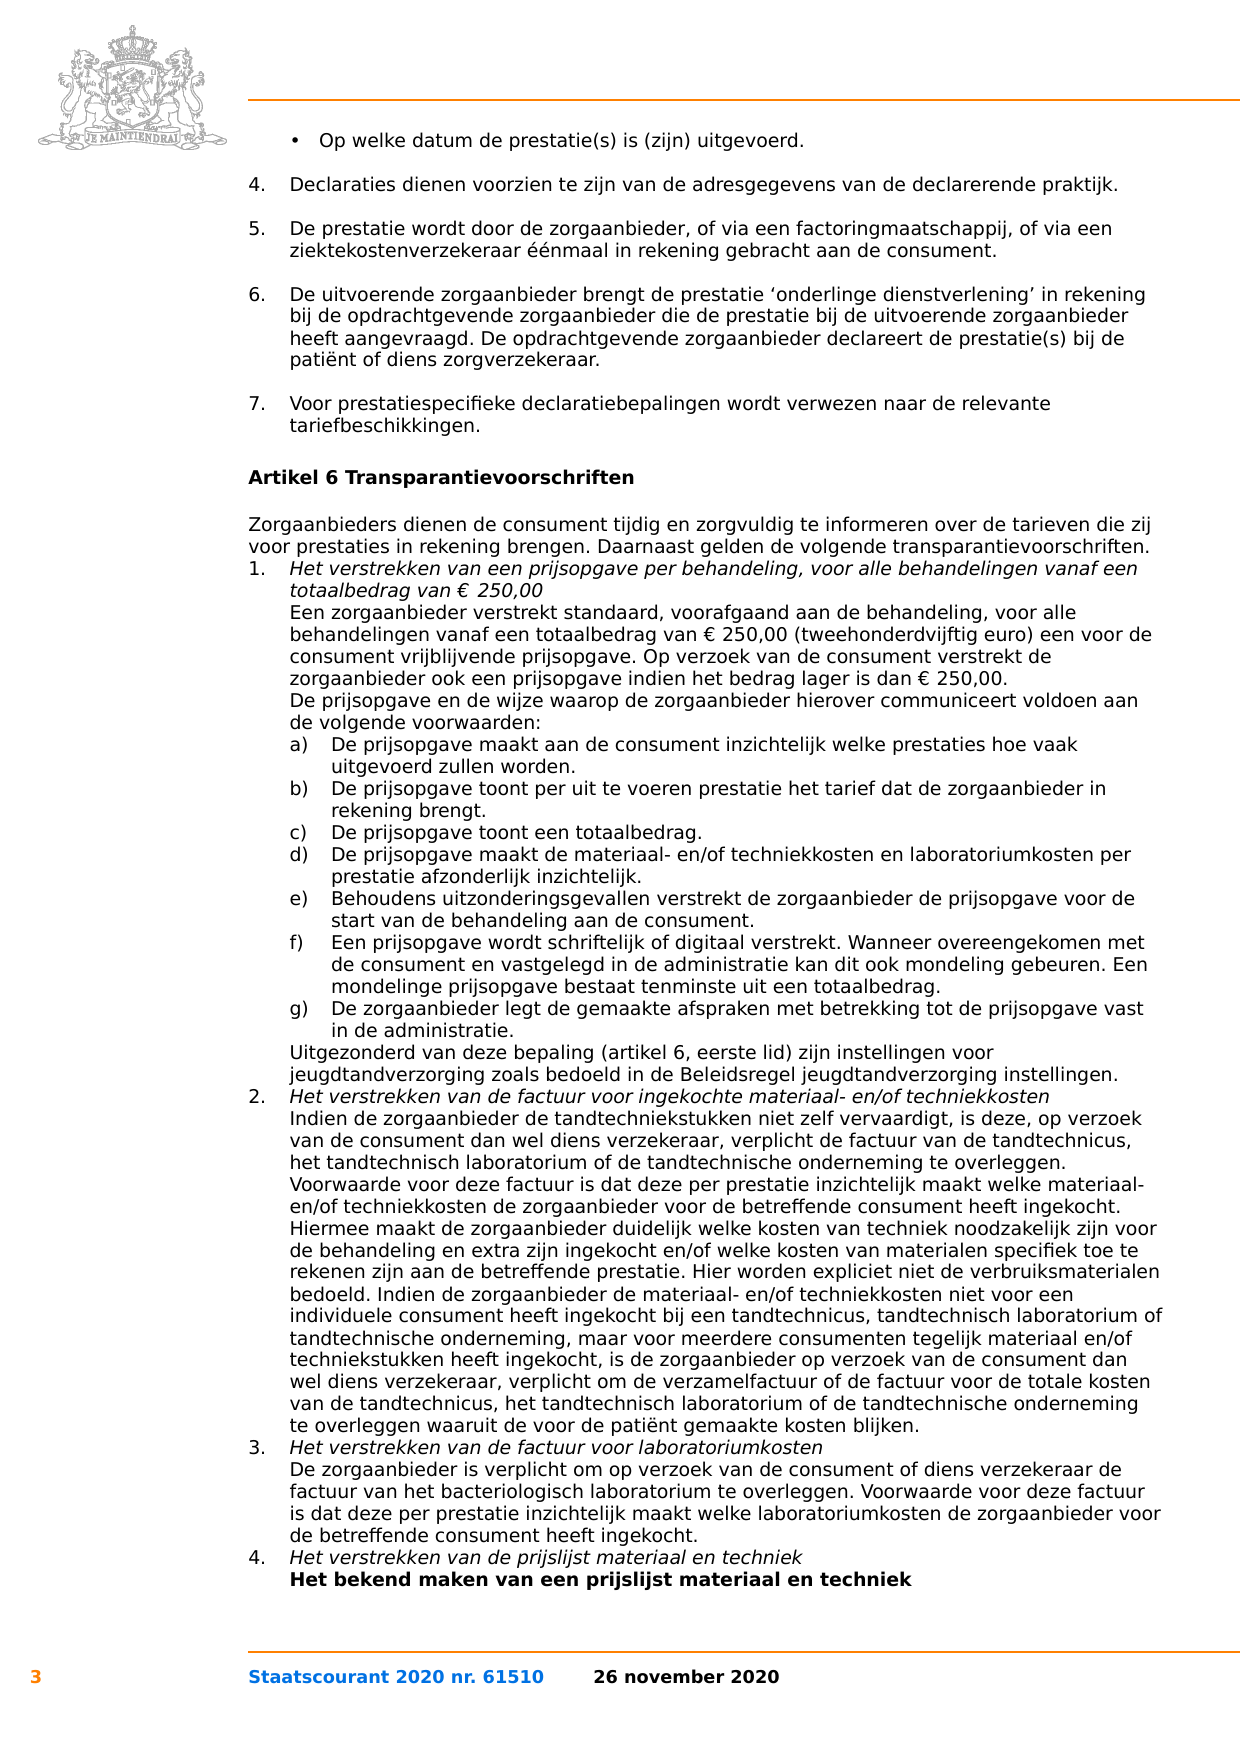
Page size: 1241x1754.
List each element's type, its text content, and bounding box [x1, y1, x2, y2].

text c) De prijsopgave toont een totaalbedrag. [289, 822, 1163, 844]
text Het bekend maken van een prijslijst materiaal en techniek [289, 1569, 1163, 1591]
text 2. Het verstrekken van de factuur voor ingekochte materiaal- en/of techniekkosten [248, 1086, 1163, 1108]
text Indien de zorgaanbieder de tandtechniekstukken niet zelf vervaardigt, is deze, op verzoek van de consument dan wel diens verzekeraar, verplicht de factuur van de tandtechnicus, het tandtechnisch laboratorium of de tandtechnische onderneming te overleggen. Voorwaarde voor deze factuur is dat deze per prestatie inzichtelijk maakt welke materiaal- en/of techniekkosten de zorgaanbieder voor de betreffende consument heeft ingekocht. Hiermee maakt de zorgaanbieder duidelijk welke kosten van techniek noodzakelijk zijn voor de behandeling en extra zijn ingekocht en/of welke kosten van materialen specifiek toe te rekenen zijn aan de betreffende prestatie. Hier worden expliciet niet de verbruiksmaterialen bedoeld. Indien de zorgaanbieder de materiaal- en/of techniekkosten niet voor een individuele consument heeft ingekocht bij een tandtechnicus, tandtechnisch laboratorium of tandtechnische onderneming, maar voor meerdere consumenten tegelijk materiaal en/of techniekstukken heeft ingekocht, is de zorgaanbieder op verzoek van de consument dan wel diens verzekeraar, verplicht om de verzamelfactuur of de factuur voor de totale kosten van de tandtechnicus, het tandtechnisch laboratorium of de tandtechnische onderneming te overleggen waaruit de voor de patiënt gemaakte kosten blijken. [289, 1108, 1163, 1437]
text 4. Declaraties dienen voorzien te zijn van de adresgegevens van de declarerende praktijk. [248, 174, 1163, 196]
text 3. Het verstrekken van de factuur voor laboratoriumkosten [248, 1437, 1163, 1459]
text 6. De uitvoerende zorgaanbieder brengt de prestatie ‘onderlinge dienstverlening’ in rekening bij de opdrachtgevende zorgaanbieder die de prestatie bij de uitvoerende zorgaanbieder heeft aangevraagd. De opdrachtgevende zorgaanbieder declareert de prestatie(s) bij de patiënt of diens zorgverzekeraar. [248, 283, 1163, 371]
text De prijsopgave en de wijze waarop de zorgaanbieder hierover communiceert voldoen aan de volgende voorwaarden: [289, 690, 1163, 734]
text Zorgaanbieders dienen de consument tijdig en zorgvuldig te informeren over de tarieven die zij voor prestaties in rekening brengen. Daarnaast gelden de volgende transparantievoorschriften. [248, 514, 1163, 558]
text f) Een prijsopgave wordt schriftelijk of digitaal verstrekt. Wanneer overeengekomen met de consument en vastgelegd in de administratie kan dit ook mondeling gebeuren. Een mondelinge prijsopgave bestaat tenminste uit een totaalbedrag. [289, 932, 1163, 998]
text a) De prijsopgave maakt aan de consument inzichtelijk welke prestaties hoe vaak uitgevoerd zullen worden. [289, 734, 1163, 778]
picture [38, 25, 227, 150]
text Een zorgaanbieder verstrekt standaard, voorafgaand aan de behandeling, voor alle behandelingen vanaf een totaalbedrag van € 250,00 (tweehonderdvijftig euro) een voor de consument vrijblijvende prijsopgave. Op verzoek van de consument verstrekt de zorgaanbieder ook een prijsopgave indien het bedrag lager is dan € 250,00. [289, 602, 1163, 690]
text e) Behoudens uitzonderingsgevallen verstrekt de zorgaanbieder de prijsopgave voor de start van de behandeling aan de consument. [289, 888, 1163, 932]
text • Op welke datum de prestatie(s) is (zijn) uitgevoerd. [289, 130, 1163, 152]
text d) De prijsopgave maakt de materiaal- en/of techniekkosten en laboratoriumkosten per prestatie afzonderlijk inzichtelijk. [289, 844, 1163, 888]
text 4. Het verstrekken van de prijslijst materiaal en techniek [248, 1547, 1163, 1569]
text 5. De prestatie wordt door de zorgaanbieder, of via een factoringmaatschappij, of via een ziektekostenverzekeraar éénmaal in rekening gebracht aan de consument. [248, 218, 1163, 262]
text 7. Voor prestatiespecifieke declaratiebepalingen wordt verwezen naar de relevante tariefbeschikkingen. [248, 393, 1163, 437]
text De zorgaanbieder is verplicht om op verzoek van de consument of diens verzekeraar de factuur van het bacteriologisch laboratorium te overleggen. Voorwaarde voor deze factuur is dat deze per prestatie inzichtelijk maakt welke laboratoriumkosten de zorgaanbieder voor de betreffende consument heeft ingekocht. [289, 1459, 1163, 1547]
text g) De zorgaanbieder legt de gemaakte afspraken met betrekking tot de prijsopgave vast in de administratie. [289, 998, 1163, 1042]
text Uitgezonderd van deze bepaling (artikel 6, eerste lid) zijn instellingen voor jeugdtandverzorging zoals bedoeld in de Beleidsregel jeugdtandverzorging instellingen. [289, 1042, 1163, 1086]
subtitle Artikel 6 Transparantievoorschriften [248, 467, 1163, 489]
text b) De prijsopgave toont per uit te voeren prestatie het tarief dat de zorgaanbieder in rekening brengt. [289, 778, 1163, 822]
text 1. Het verstrekken van een prijsopgave per behandeling, voor alle behandelingen vanaf een totaalbedrag van € 250,00 [248, 558, 1163, 602]
